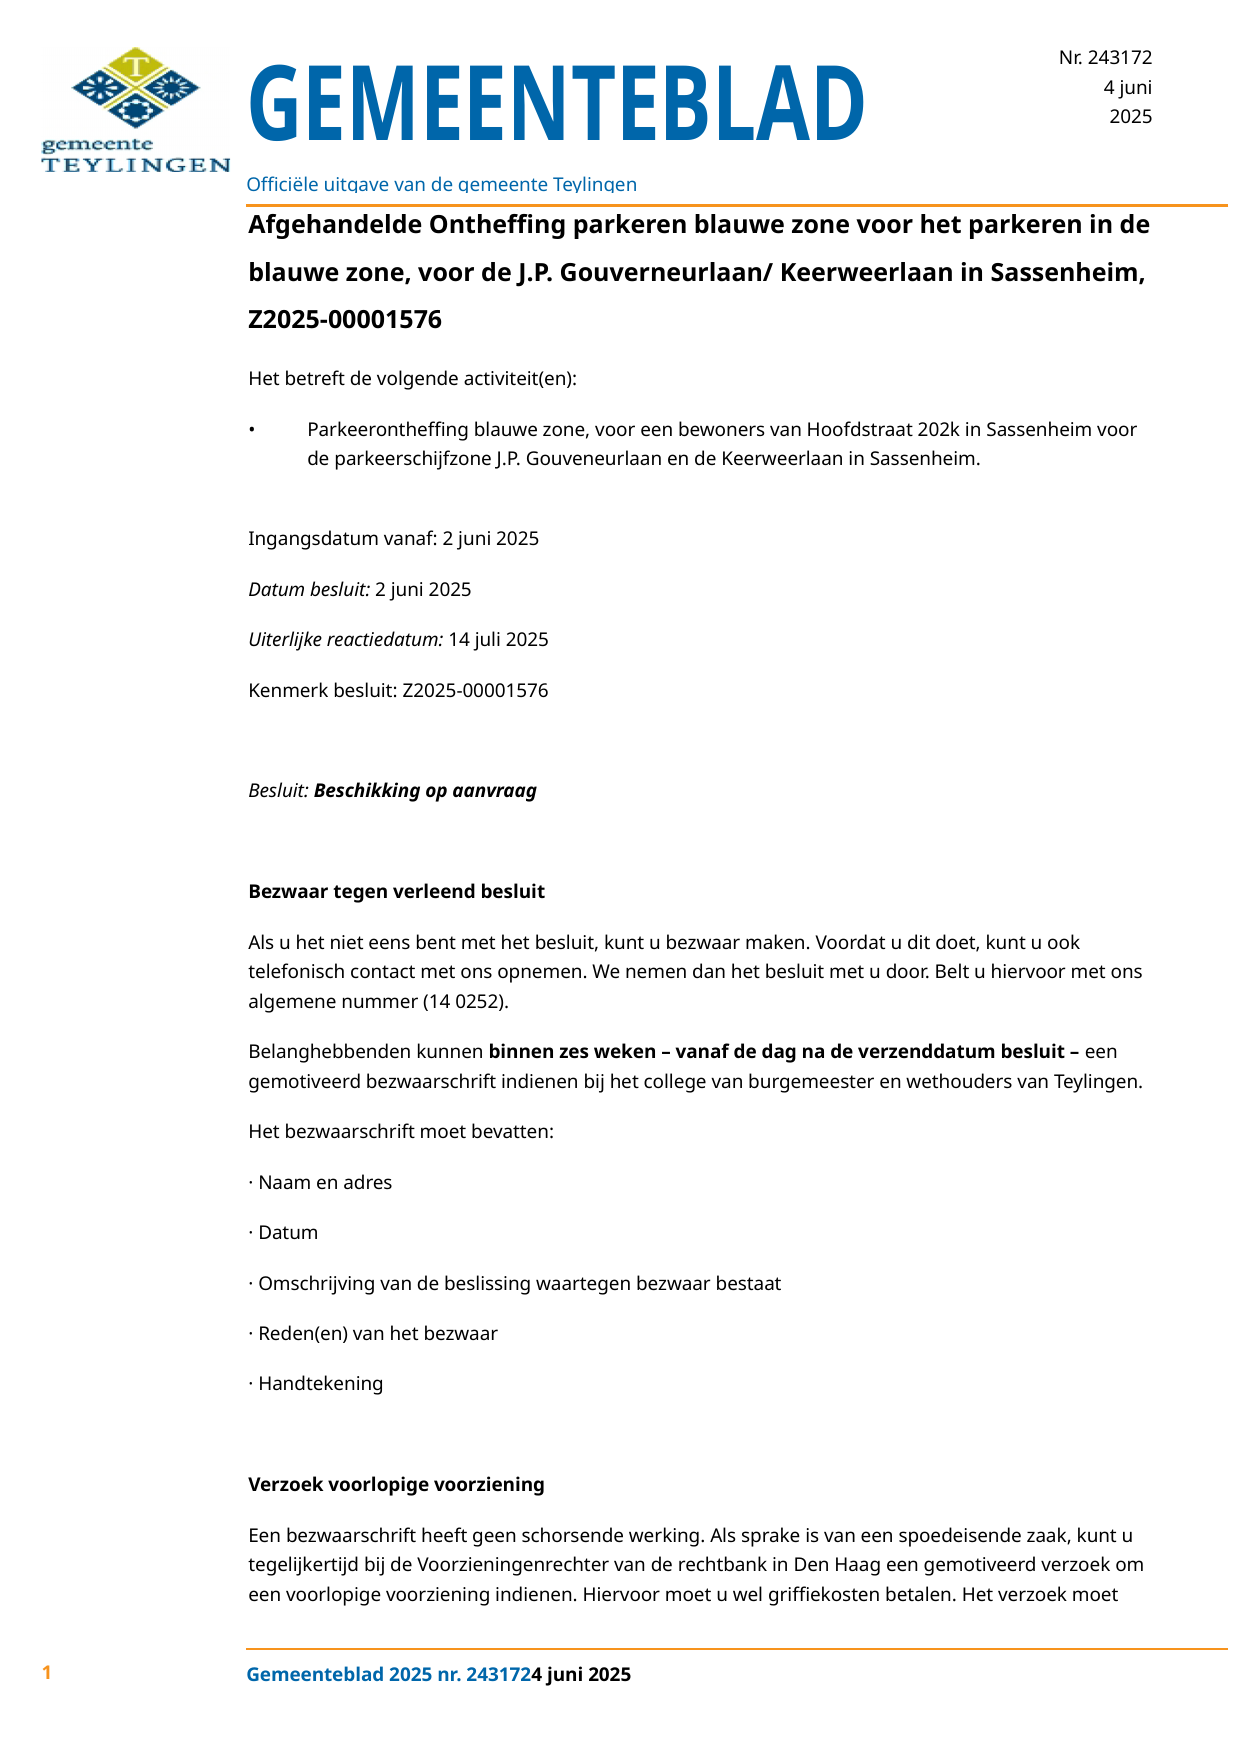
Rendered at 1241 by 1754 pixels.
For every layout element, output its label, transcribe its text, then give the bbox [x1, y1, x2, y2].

text · Omschrijving van de beslissing waartegen bezwaar bestaat [248, 1270, 1152, 1295]
text · Datum [248, 1219, 1152, 1245]
text · Reden(en) van het bezwaar [248, 1320, 1152, 1346]
text · Handtekening [248, 1371, 1152, 1396]
list Parkeerontheffing blauwe zone, voor een bewoners van Hoofdstraat 202k in Sassenheim voor de parkeerschijfzone J.P. Gouveneurlaan en de Keerweerlaan in Sassenheim. [248, 416, 1152, 471]
text Ingangsdatum vanaf: 2 juni 2025 [248, 526, 1152, 551]
text Besluit: Beschikking op aanvraag [248, 778, 1152, 803]
text Een bezwaarschrift heeft geen schorsende werking. Als sprake is van een spoedeisende zaak, kunt u tegelijkertijd bij de Voorzieningenrechter van de rechtbank in Den Haag een gemotiveerd verzoek om een voorlopige voorziening indienen. Hiervoor moet u wel griffiekosten betalen. Het verzoek moet [248, 1522, 1152, 1607]
text Als u het niet eens bent met het besluit, kunt u bezwaar maken. Voordat u dit doet, kunt u ook telefonisch contact met ons opnemen. We nemen dan het besluit met u door. Belt u hiervoor met ons algemene nummer (14 0252). [248, 929, 1152, 1014]
picture [41, 47, 231, 172]
text Het betreft de volgende activiteit(en): [248, 366, 1152, 391]
text Verzoek voorlopige voorziening [248, 1471, 1152, 1497]
text Datum besluit: 2 juni 2025 [248, 576, 1152, 602]
text Bezwaar tegen verleend besluit [248, 878, 1152, 904]
text Uiterlijke reactiedatum: 14 juli 2025 [248, 626, 1152, 652]
text Het bezwaarschrift moet bevatten: [248, 1118, 1152, 1144]
text · Naam en adres [248, 1169, 1152, 1194]
text Afgehandelde Ontheffing parkeren blauwe zone voor het parkeren in de blauwe zone, voor de J.P. Gouverneurlaan/ Keerweerlaan in Sassenheim, Z2025-00001576 [248, 207, 1152, 336]
text Kenmerk besluit: Z2025-00001576 [248, 677, 1152, 702]
text Belanghebbenden kunnen binnen zes weken – vanaf de dag na de verzenddatum besluit – een gemotiveerd bezwaarschrift indienen bij het college van burgemeester en wethouders van Teylingen. [248, 1038, 1152, 1094]
